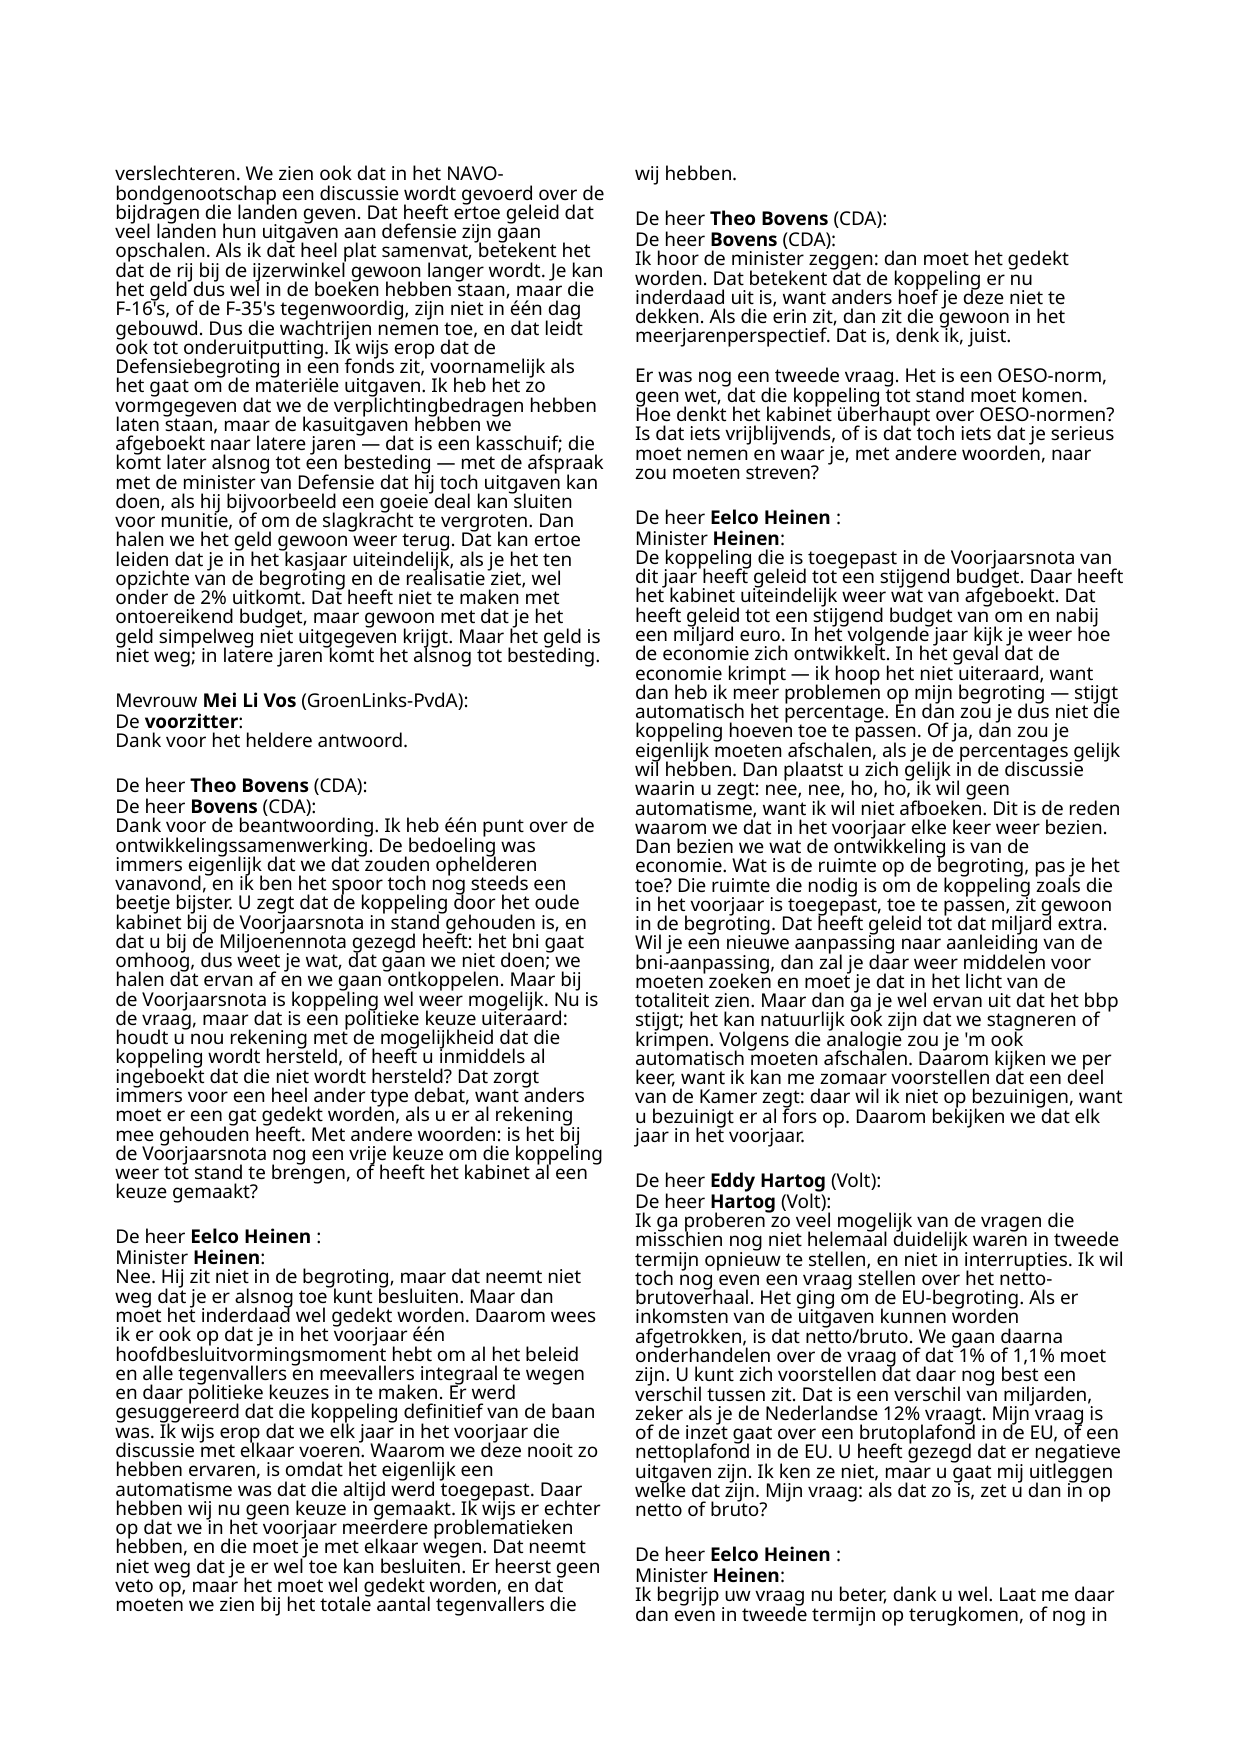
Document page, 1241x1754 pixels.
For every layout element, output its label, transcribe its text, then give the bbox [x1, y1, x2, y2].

text De heer Hartog (Volt): [635, 1193, 1125, 1212]
text Ik begrijp uw vraag nu beter, dank u wel. Laat me daar dan even in tweede termijn op terugkomen, of nog in [635, 1586, 1125, 1625]
text De heer Eelco Heinen : [635, 1541, 1125, 1567]
text Minister Heinen: [635, 530, 1125, 549]
text verslechteren. We zien ook dat in het NAVO-bondgenootschap een discussie wordt gevoerd over de bijdragen die landen geven. Dat heeft ertoe geleid dat veel landen hun uitgaven aan defensie zijn gaan opschalen. Als ik dat heel plat samenvat, betekent het dat de rij bij de ijzerwinkel gewoon langer wordt. Je kan het geld dus wel in de boeken hebben staan, maar die F-16's, of de F-35's tegenwoordig, zijn niet in één dag gebouwd. Dus die wachtrijen nemen toe, en dat leidt ook tot onderuitputting. Ik wijs erop dat de Defensiebegroting in een fonds zit, voornamelijk als het gaat om de materiële uitgaven. Ik heb het zo vormgegeven dat we de verplichtingbedragen hebben laten staan, maar de kasuitgaven hebben we afgeboekt naar latere jaren — dat is een kasschuif; die komt later alsnog tot een besteding — met de afspraak met de minister van Defensie dat hij toch uitgaven kan doen, als hij bijvoorbeeld een goeie deal kan sluiten voor munitie, of om de slagkracht te vergroten. Dan halen we het geld gewoon weer terug. Dat kan ertoe leiden dat je in het kasjaar uiteindelijk, als je het ten opzichte van de begroting en de realisatie ziet, wel onder de 2% uitkomt. Dat heeft niet te maken met ontoereikend budget, maar gewoon met dat je het geld simpelweg niet uitgegeven krijgt. Maar het geld is niet weg; in latere jaren komt het alsnog tot besteding. [115, 165, 605, 666]
text De heer Theo Bovens (CDA): [115, 772, 605, 798]
text Ik hoor de minister zeggen: dan moet het gedekt worden. Dat betekent dat de koppeling er nu inderdaad uit is, want anders hoef je deze niet te dekken. Als die erin zit, dan zit die gewoon in het meerjarenperspectief. Dat is, denk ik, juist. [635, 250, 1125, 347]
text De heer Bovens (CDA): [635, 231, 1125, 250]
text Minister Heinen: [635, 1567, 1125, 1586]
text De voorzitter: [115, 713, 605, 732]
text Dank voor de beantwoording. Ik heb één punt over de ontwikkelingssamenwerking. De bedoeling was immers eigenlijk dat we dat zouden ophelderen vanavond, en ik ben het spoor toch nog steeds een beetje bijster. U zegt dat de koppeling door het oude kabinet bij de Voorjaarsnota in stand gehouden is, en dat u bij de Miljoenennota gezegd heeft: het bni gaat omhoog, dus weet je wat, dat gaan we niet doen; we halen dat ervan af en we gaan ontkoppelen. Maar bij de Voorjaarsnota is koppeling wel weer mogelijk. Nu is de vraag, maar dat is een politieke keuze uiteraard: houdt u nou rekening met de mogelijkheid dat die koppeling wordt hersteld, of heeft u inmiddels al ingeboekt dat die niet wordt hersteld? Dat zorgt immers voor een heel ander type debat, want anders moet er een gat gedekt worden, als u er al rekening mee gehouden heeft. Met andere woorden: is het bij de Voorjaarsnota nog een vrije keuze om die koppeling weer tot stand te brengen, of heeft het kabinet al een keuze gemaakt? [115, 817, 605, 1203]
text Ik ga proberen zo veel mogelijk van de vragen die misschien nog niet helemaal duidelijk waren in tweede termijn opnieuw te stellen, en niet in interrupties. Ik wil toch nog even een vraag stellen over het netto-brutoverhaal. Het ging om de EU-begroting. Als er inkomsten van de uitgaven kunnen worden afgetrokken, is dat netto/bruto. We gaan daarna onderhandelen over de vraag of dat 1% of 1,1% moet zijn. U kunt zich voorstellen dat daar nog best een verschil tussen zit. Dat is een verschil van miljarden, zeker als je de Nederlandse 12% vraagt. Mijn vraag is of de inzet gaat over een brutoplafond in de EU, of een nettoplafond in de EU. U heeft gezegd dat er negatieve uitgaven zijn. Ik ken ze niet, maar u gaat mij uitleggen welke dat zijn. Mijn vraag: als dat zo is, zet u dan in op netto of bruto? [635, 1212, 1125, 1521]
text Mevrouw Mei Li Vos (GroenLinks-PvdA): [115, 687, 605, 713]
text De heer Eddy Hartog (Volt): [635, 1167, 1125, 1193]
text De koppeling die is toegepast in de Voorjaarsnota van dit jaar heeft geleid tot een stijgend budget. Daar heeft het kabinet uiteindelijk weer wat van afgeboekt. Dat heeft geleid tot een stijgend budget van om en nabij een miljard euro. In het volgende jaar kijk je weer hoe de economie zich ontwikkelt. In het geval dat de economie krimpt — ik hoop het niet uiteraard, want dan heb ik meer problemen op mijn begroting — stijgt automatisch het percentage. En dan zou je dus niet die koppeling hoeven toe te passen. Of ja, dan zou je eigenlijk moeten afschalen, als je de percentages gelijk wil hebben. Dan plaatst u zich gelijk in de discussie waarin u zegt: nee, nee, ho, ho, ik wil geen automatisme, want ik wil niet afboeken. Dit is de reden waarom we dat in het voorjaar elke keer weer bezien. Dan bezien we wat de ontwikkeling is van de economie. Wat is de ruimte op de begroting, pas je het toe? Die ruimte die nodig is om de koppeling zoals die in het voorjaar is toegepast, toe te passen, zit gewoon in de begroting. Dat heeft geleid tot dat miljard extra. Wil je een nieuwe aanpassing naar aanleiding van de bni-aanpassing, dan zal je daar weer middelen voor moeten zoeken en moet je dat in het licht van de totaliteit zien. Maar dan ga je wel ervan uit dat het bbp stijgt; het kan natuurlijk ook zijn dat we stagneren of krimpen. Volgens die analogie zou je 'm ook automatisch moeten afschalen. Daarom kijken we per keer, want ik kan me zomaar voorstellen dat een deel van de Kamer zegt: daar wil ik niet op bezuinigen, want u bezuinigt er al fors op. Daarom bekijken we dat elk jaar in het voorjaar. [635, 549, 1125, 1146]
text wij hebben. [635, 165, 1125, 184]
text De heer Theo Bovens (CDA): [635, 205, 1125, 231]
text De heer Eelco Heinen : [635, 504, 1125, 530]
text Nee. Hij zit niet in de begroting, maar dat neemt niet weg dat je er alsnog toe kunt besluiten. Maar dan moet het inderdaad wel gedekt worden. Daarom wees ik er ook op dat je in het voorjaar één hoofdbesluitvormingsmoment hebt om al het beleid en alle tegenvallers en meevallers integraal te wegen en daar politieke keuzes in te maken. Er werd gesuggereerd dat die koppeling definitief van de baan was. Ik wijs erop dat we elk jaar in het voorjaar die discussie met elkaar voeren. Waarom we deze nooit zo hebben ervaren, is omdat het eigenlijk een automatisme was dat die altijd werd toegepast. Daar hebben wij nu geen keuze in gemaakt. Ik wijs er echter op dat we in het voorjaar meerdere problematieken hebben, en die moet je met elkaar wegen. Dat neemt niet weg dat je er wel toe kan besluiten. Er heerst geen veto op, maar het moet wel gedekt worden, en dat moeten we zien bij het totale aantal tegenvallers die [115, 1268, 605, 1615]
text Minister Heinen: [115, 1249, 605, 1268]
text De heer Eelco Heinen : [115, 1223, 605, 1249]
text Dank voor het heldere antwoord. [115, 732, 605, 751]
text Er was nog een tweede vraag. Het is een OESO-norm, geen wet, dat die koppeling tot stand moet komen. Hoe denkt het kabinet überhaupt over OESO-normen? Is dat iets vrijblijvends, of is dat toch iets dat je serieus moet nemen en waar je, met andere woorden, naar zou moeten streven? [635, 367, 1125, 483]
text De heer Bovens (CDA): [115, 798, 605, 817]
